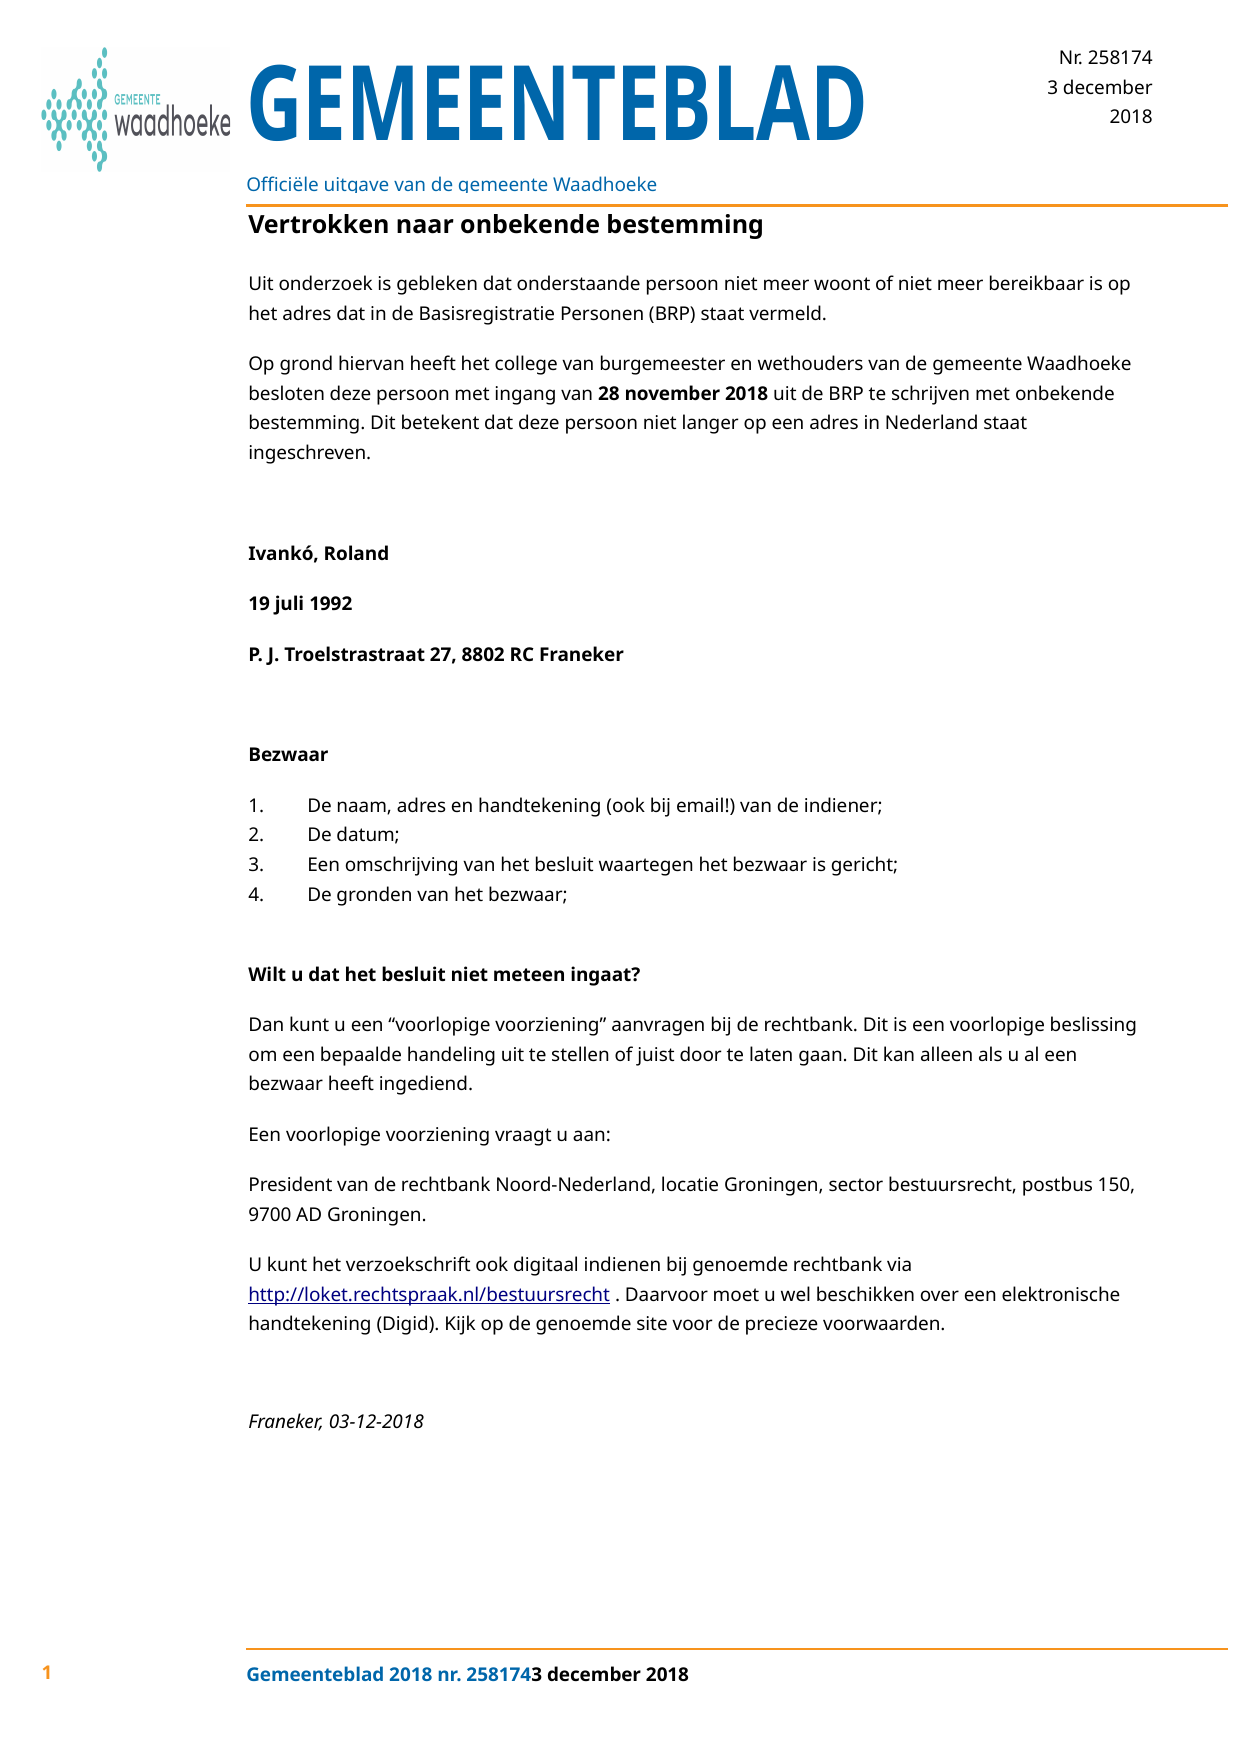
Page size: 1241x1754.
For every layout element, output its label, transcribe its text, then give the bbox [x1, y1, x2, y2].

list De gronden van het bezwaar; [248, 881, 1152, 906]
list De naam, adres en handtekening (ook bij email!) van de indiener; [248, 792, 1152, 818]
text Een voorlopige voorziening vraagt u aan: [248, 1121, 1152, 1146]
list Een omschrijving van het besluit waartegen het bezwaar is gericht; [248, 851, 1152, 877]
text Dan kunt u een “voorlopige voorziening” aanvragen bij de rechtbank. Dit is een voorlopige beslissing om een bepaalde handeling uit te stellen of juist door te laten gaan. Dit kan alleen als u al een bezwaar heeft ingediend. [248, 1011, 1152, 1096]
text President van de rechtbank Noord-Nederland, locatie Groningen, sector bestuursrecht, postbus 150, 9700 AD Groningen. [248, 1171, 1152, 1226]
text Wilt u dat het besluit niet meteen ingaat? [248, 961, 1152, 986]
text Uit onderzoek is gebleken dat onderstaande persoon niet meer woont of niet meer bereikbaar is op het adres dat in de Basisregistratie Personen (BRP) staat vermeld. [248, 270, 1152, 326]
text Bezwaar [248, 742, 1152, 767]
text Vertrokken naar onbekende bestemming [248, 207, 1152, 241]
list De datum; [248, 822, 1152, 847]
text U kunt het verzoekschrift ook digitaal indienen bij genoemde rechtbank via http://loket.rechtspraak.nl/bestuursrecht . Daarvoor moet u wel beschikken over een elektronische handtekening (Digid). Kijk op de genoemde site voor de precieze voorwaarden. [248, 1251, 1152, 1336]
text Franeker, 03-12-2018 [248, 1408, 1152, 1434]
picture [41, 47, 231, 172]
text P. J. Troelstrastraat 27, 8802 RC Franeker [248, 641, 1152, 666]
text 19 juli 1992 [248, 590, 1152, 616]
text Ivankó, Roland [248, 540, 1152, 566]
text Op grond hiervan heeft het college van burgemeester en wethouders van de gemeente Waadhoeke besloten deze persoon met ingang van 28 november 2018 uit de BRP te schrijven met onbekende bestemming. Dit betekent dat deze persoon niet langer op een adres in Nederland staat ingeschreven. [248, 350, 1152, 465]
